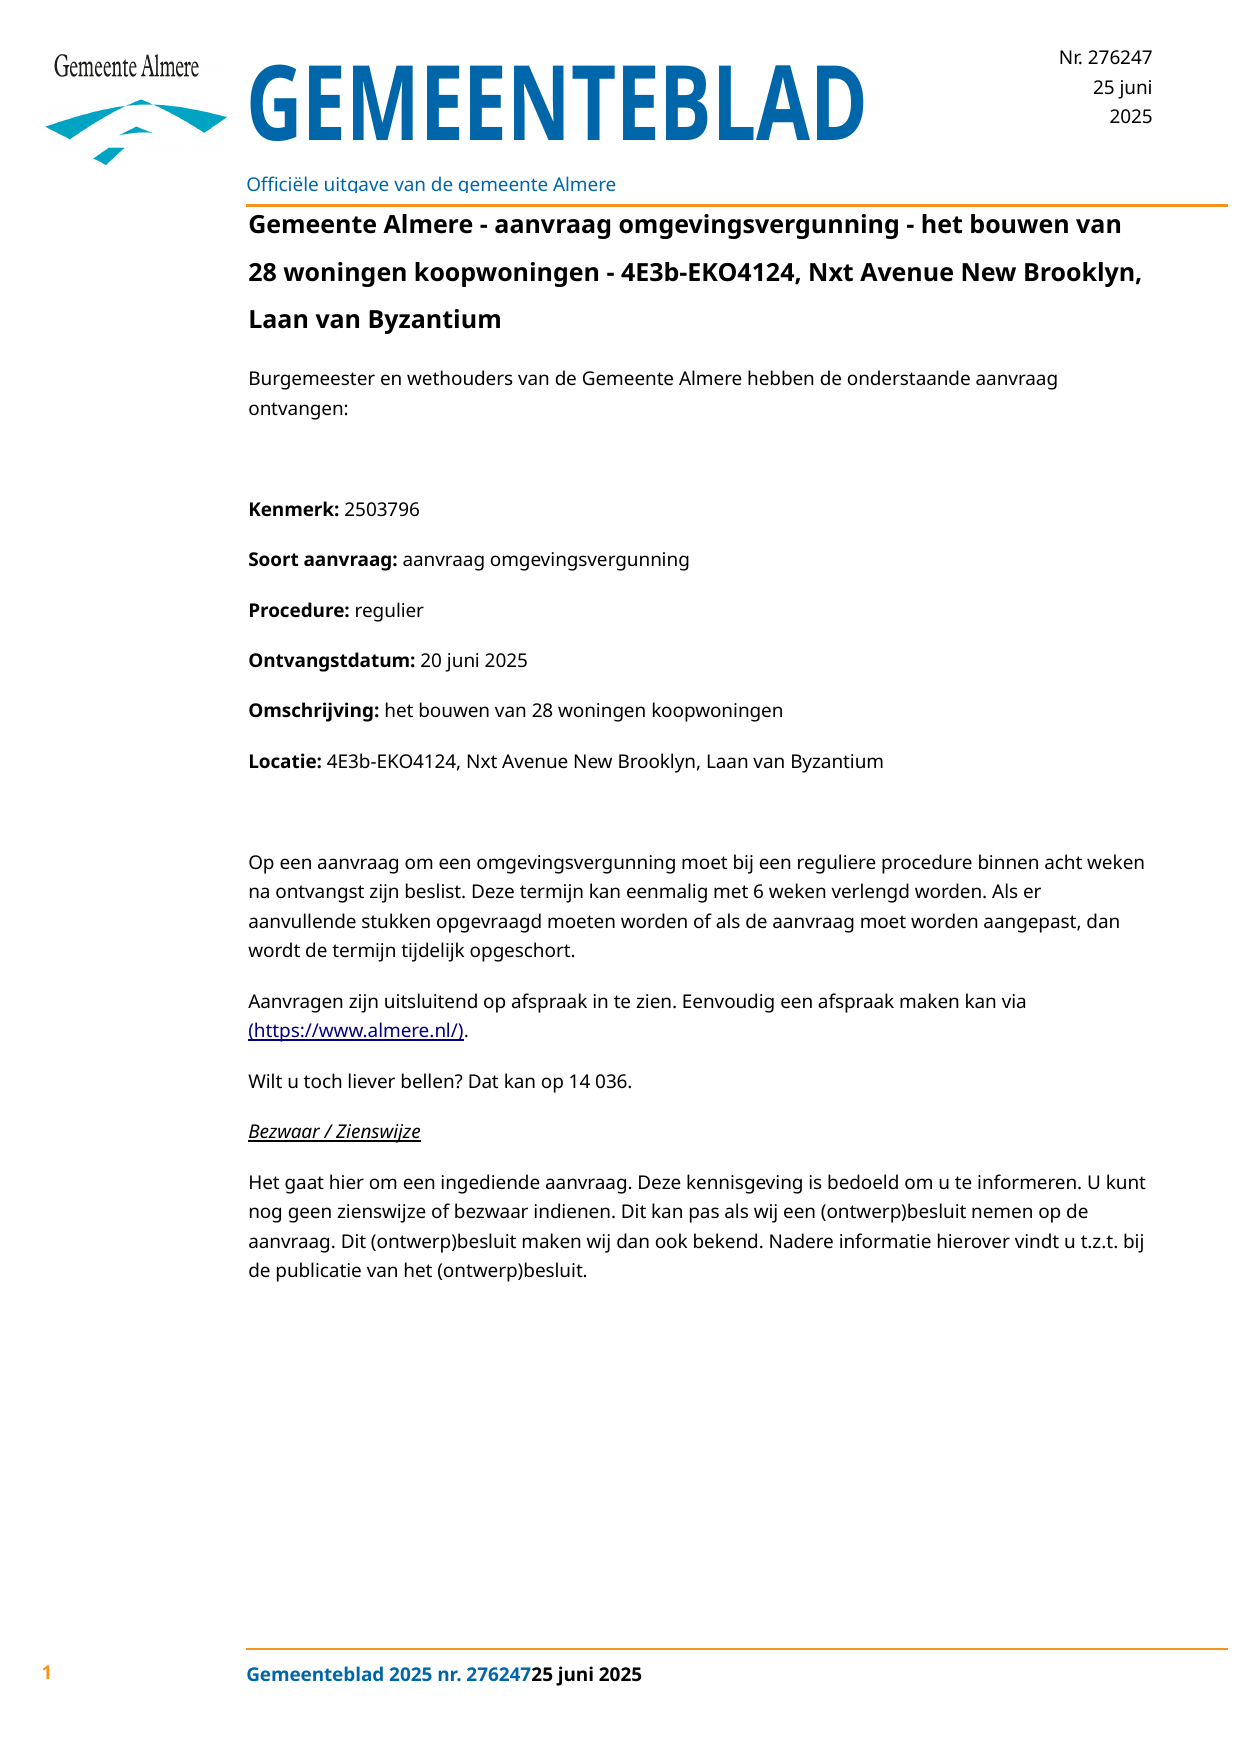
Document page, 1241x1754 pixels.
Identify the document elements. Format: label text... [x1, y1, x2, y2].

text Locatie: 4E3b-EKO4124, Nxt Avenue New Brooklyn, Laan van Byzantium [248, 748, 1152, 774]
text Ontvangstdatum: 20 juni 2025 [248, 647, 1152, 673]
text Burgemeester en wethouders van de Gemeente Almere hebben de onderstaande aanvraag ontvangen: [248, 366, 1152, 421]
text Het gaat hier om een ingediende aanvraag. Deze kennisgeving is bedoeld om u te informeren. U kunt nog geen zienswijze of bezwaar indienen. Dit kan pas als wij een (ontwerp)besluit nemen op de aanvraag. Dit (ontwerp)besluit maken wij dan ook bekend. Nadere informatie hierover vindt u t.z.t. bij de publicatie van het (ontwerp)besluit. [248, 1169, 1152, 1283]
text Gemeente Almere - aanvraag omgevingsvergunning - het bouwen van 28 woningen koopwoningen - 4E3b-EKO4124, Nxt Avenue New Brooklyn, Laan van Byzantium [248, 207, 1152, 336]
text Wilt u toch liever bellen? Dat kan op 14 036. [248, 1068, 1152, 1094]
text Procedure: regulier [248, 597, 1152, 622]
picture [41, 47, 231, 172]
text Bezwaar / Zienswijze [248, 1118, 1152, 1144]
text Soort aanvraag: aanvraag omgevingsvergunning [248, 546, 1152, 572]
text Omschrijving: het bouwen van 28 woningen koopwoningen [248, 698, 1152, 723]
text Aanvragen zijn uitsluitend op afspraak in te zien. Eenvoudig een afspraak maken kan via (https://www.almere.nl/). [248, 988, 1152, 1043]
text Op een aanvraag om een omgevingsvergunning moet bij een reguliere procedure binnen acht weken na ontvangst zijn beslist. Deze termijn kan eenmalig met 6 weken verlengd worden. Als er aanvullende stukken opgevraagd moeten worden of als de aanvraag moet worden aangepast, dan wordt de termijn tijdelijk opgeschort. [248, 849, 1152, 963]
text Kenmerk: 2503796 [248, 496, 1152, 522]
